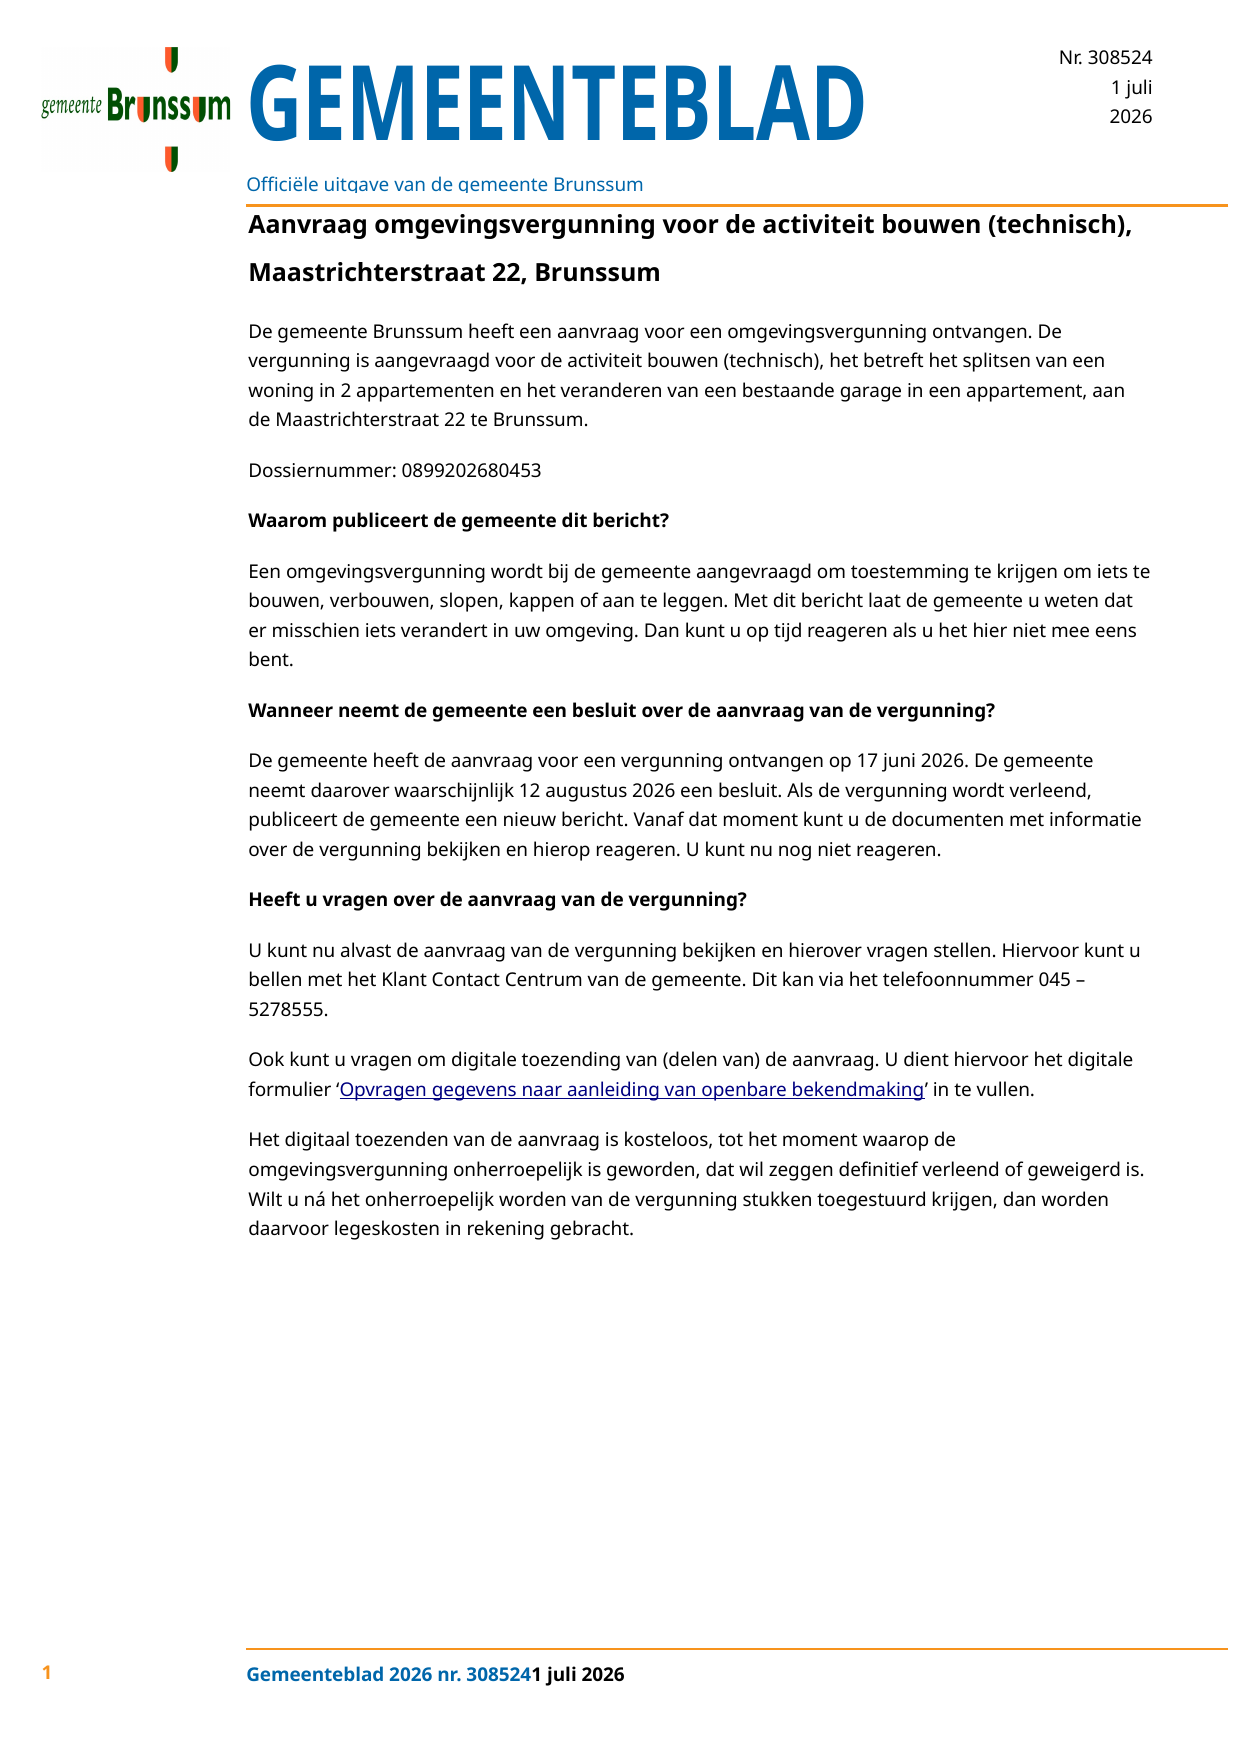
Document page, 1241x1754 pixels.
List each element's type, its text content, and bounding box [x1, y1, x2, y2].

text Het digitaal toezenden van de aanvraag is kosteloos, tot het moment waarop de omgevingsvergunning onherroepelijk is geworden, dat wil zeggen definitief verleend of geweigerd is. Wilt u ná het onherroepelijk worden van de vergunning stukken toegestuurd krijgen, dan worden daarvoor legeskosten in rekening gebracht. [248, 1127, 1152, 1241]
text U kunt nu alvast de aanvraag van de vergunning bekijken en hierover vragen stellen. Hiervoor kunt u bellen met het Klant Contact Centrum van de gemeente. Dit kan via het telefoonnummer 045 – 5278555. [248, 937, 1152, 1022]
picture [41, 47, 231, 172]
text De gemeente heeft de aanvraag voor een vergunning ontvangen op 17 juni 2026. De gemeente neemt daarover waarschijnlijk 12 augustus 2026 een besluit. Als de vergunning wordt verleend, publiceert de gemeente een nieuw bericht. Vanaf dat moment kunt u de documenten met informatie over de vergunning bekijken en hierop reageren. U kunt nu nog niet reageren. [248, 747, 1152, 862]
text Wanneer neemt de gemeente een besluit over de aanvraag van de vergunning? [248, 697, 1152, 723]
text Dossiernummer: 0899202680453 [248, 457, 1152, 483]
text De gemeente Brunssum heeft een aanvraag voor een omgevingsvergunning ontvangen. De vergunning is aangevraagd voor de activiteit bouwen (technisch), het betreft het splitsen van een woning in 2 appartementen en het veranderen van een bestaande garage in een appartement, aan de Maastrichterstraat 22 te Brunssum. [248, 318, 1152, 432]
text Aanvraag omgevingsvergunning voor de activiteit bouwen (technisch), Maastrichterstraat 22, Brunssum [248, 207, 1152, 288]
text Een omgevingsvergunning wordt bij de gemeente aangevraagd om toestemming te krijgen om iets te bouwen, verbouwen, slopen, kappen of aan te leggen. Met dit bericht laat de gemeente u weten dat er misschien iets verandert in uw omgeving. Dan kunt u op tijd reageren als u het hier niet mee eens bent. [248, 558, 1152, 672]
text Heeft u vragen over de aanvraag van de vergunning? [248, 887, 1152, 912]
text Ook kunt u vragen om digitale toezending van (delen van) de aanvraag. U dient hiervoor het digitale formulier ‘Opvragen gegevens naar aanleiding van openbare bekendmaking’ in te vullen. [248, 1047, 1152, 1102]
text Waarom publiceert de gemeente dit bericht? [248, 507, 1152, 533]
